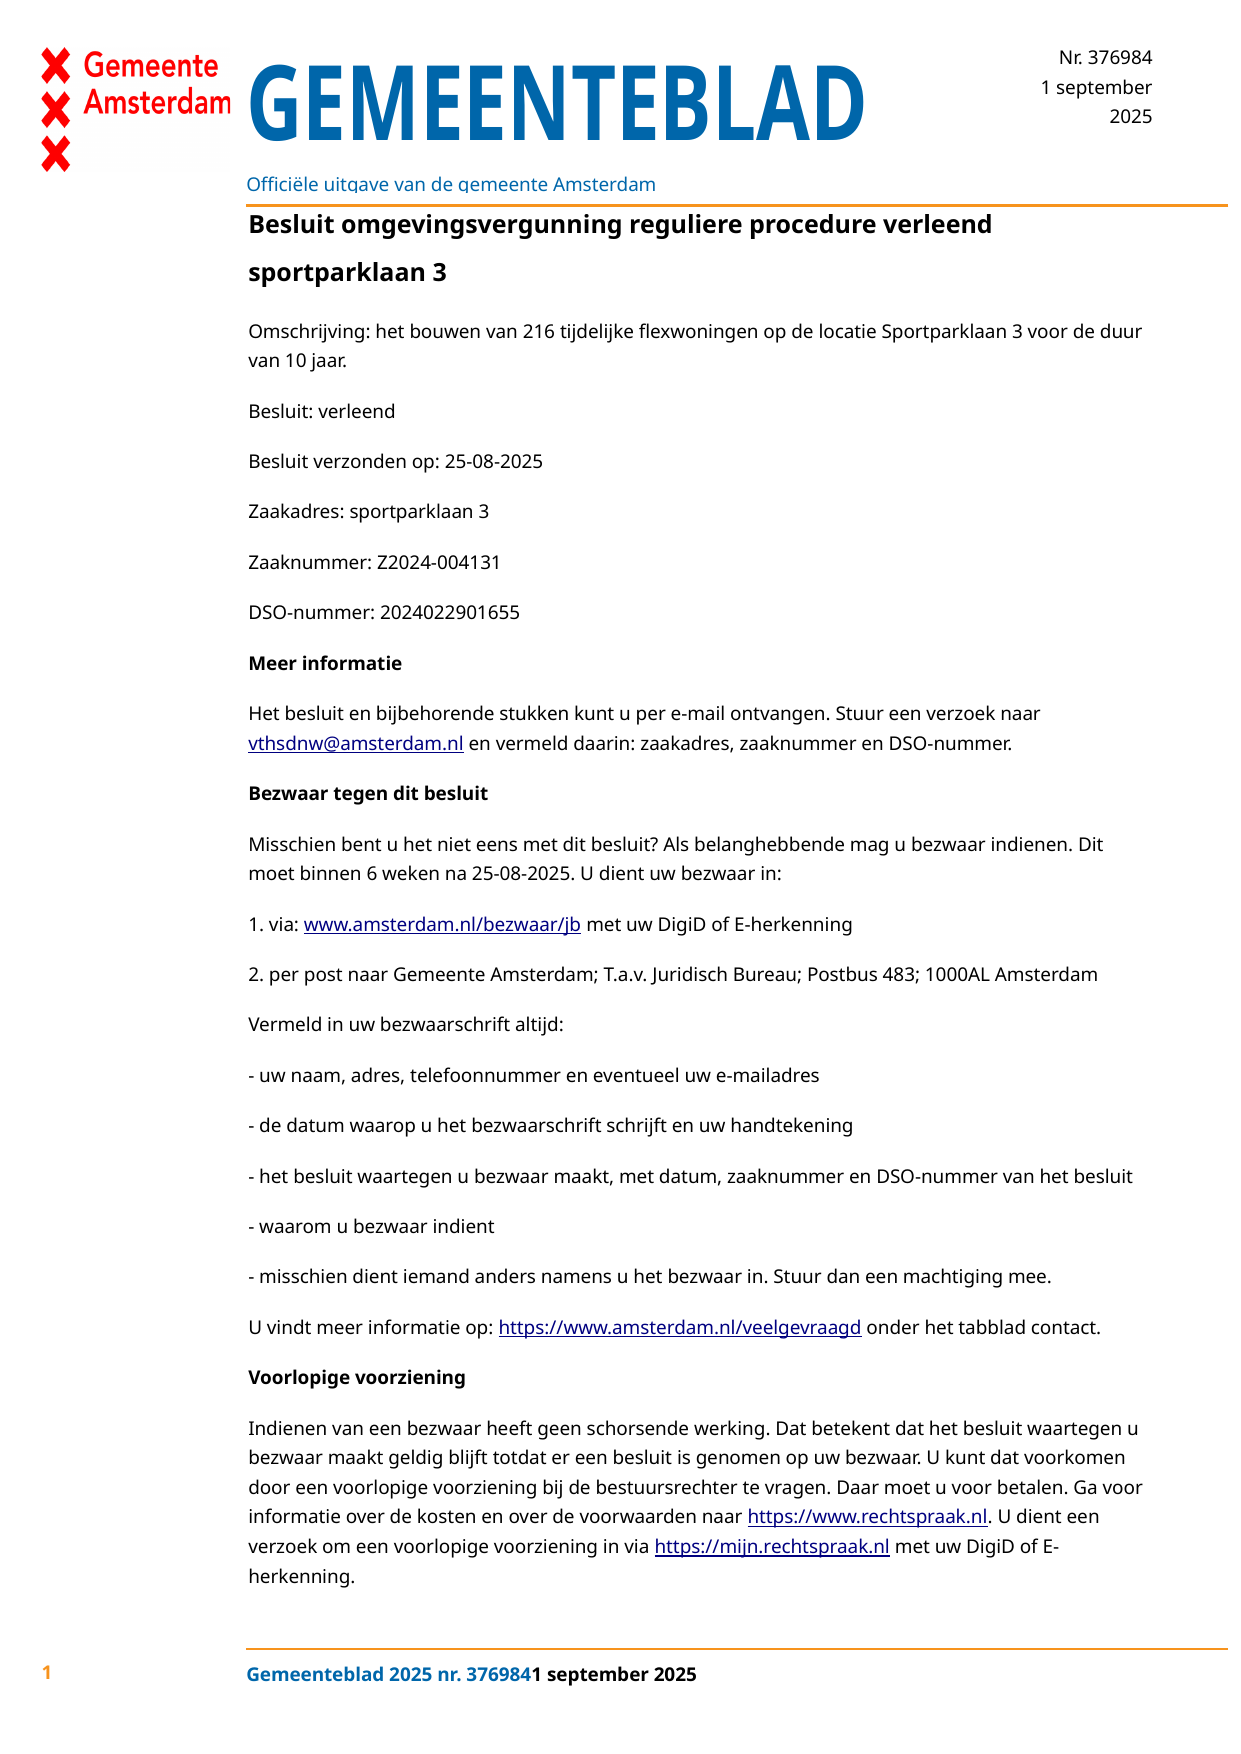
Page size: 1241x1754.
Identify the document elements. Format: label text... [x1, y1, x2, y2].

text Besluit: verleend [248, 398, 1152, 424]
text Zaakadres: sportparklaan 3 [248, 499, 1152, 524]
text Omschrijving: het bouwen van 216 tijdelijke flexwoningen op de locatie Sportparklaan 3 voor de duur van 10 jaar. [248, 318, 1152, 373]
text - de datum waarop u het bezwaarschrift schrijft en uw handtekening [248, 1112, 1152, 1138]
text Besluit verzonden op: 25-08-2025 [248, 448, 1152, 474]
text Het besluit en bijbehorende stukken kunt u per e-mail ontvangen. Stuur een verzoek naar vthsdnw@amsterdam.nl en vermeld daarin: zaakadres, zaaknummer en DSO-nummer. [248, 700, 1152, 756]
text Indienen van een bezwaar heeft geen schorsende werking. Dat betekent dat het besluit waartegen u bezwaar maakt geldig blijft totdat er een besluit is genomen op uw bezwaar. U kunt dat voorkomen door een voorlopige voorziening bij de bestuursrechter te vragen. Daar moet u voor betalen. Ga voor informatie over de kosten en over de voorwaarden naar https://www.rechtspraak.nl. U dient een verzoek om een voorlopige voorziening in via https://mijn.rechtspraak.nl met uw DigiD of E-herkenning. [248, 1415, 1152, 1589]
text Voorlopige voorziening [248, 1364, 1152, 1390]
text - het besluit waartegen u bezwaar maakt, met datum, zaaknummer en DSO-nummer van het besluit [248, 1163, 1152, 1189]
text 1. via: www.amsterdam.nl/bezwaar/jb met uw DigiD of E-herkenning [248, 911, 1152, 937]
text - waarom u bezwaar indient [248, 1213, 1152, 1239]
text 2. per post naar Gemeente Amsterdam; T.a.v. Juridisch Bureau; Postbus 483; 1000AL Amsterdam [248, 961, 1152, 987]
text - misschien dient iemand anders namens u het bezwaar in. Stuur dan een machtiging mee. [248, 1264, 1152, 1289]
text DSO-nummer: 2024022901655 [248, 599, 1152, 625]
text Vermeld in uw bezwaarschrift altijd: [248, 1012, 1152, 1037]
text Bezwaar tegen dit besluit [248, 780, 1152, 806]
text Meer informatie [248, 650, 1152, 676]
text Misschien bent u het niet eens met dit besluit? Als belanghebbende mag u bezwaar indienen. Dit moet binnen 6 weken na 25-08-2025. U dient uw bezwaar in: [248, 831, 1152, 886]
text Besluit omgevingsvergunning reguliere procedure verleend sportparklaan 3 [248, 207, 1152, 288]
picture [41, 47, 231, 172]
text U vindt meer informatie op: https://www.amsterdam.nl/veelgevraagd onder het tabblad contact. [248, 1314, 1152, 1340]
text - uw naam, adres, telefoonnummer en eventueel uw e-mailadres [248, 1062, 1152, 1088]
text Zaaknummer: Z2024-004131 [248, 549, 1152, 575]
